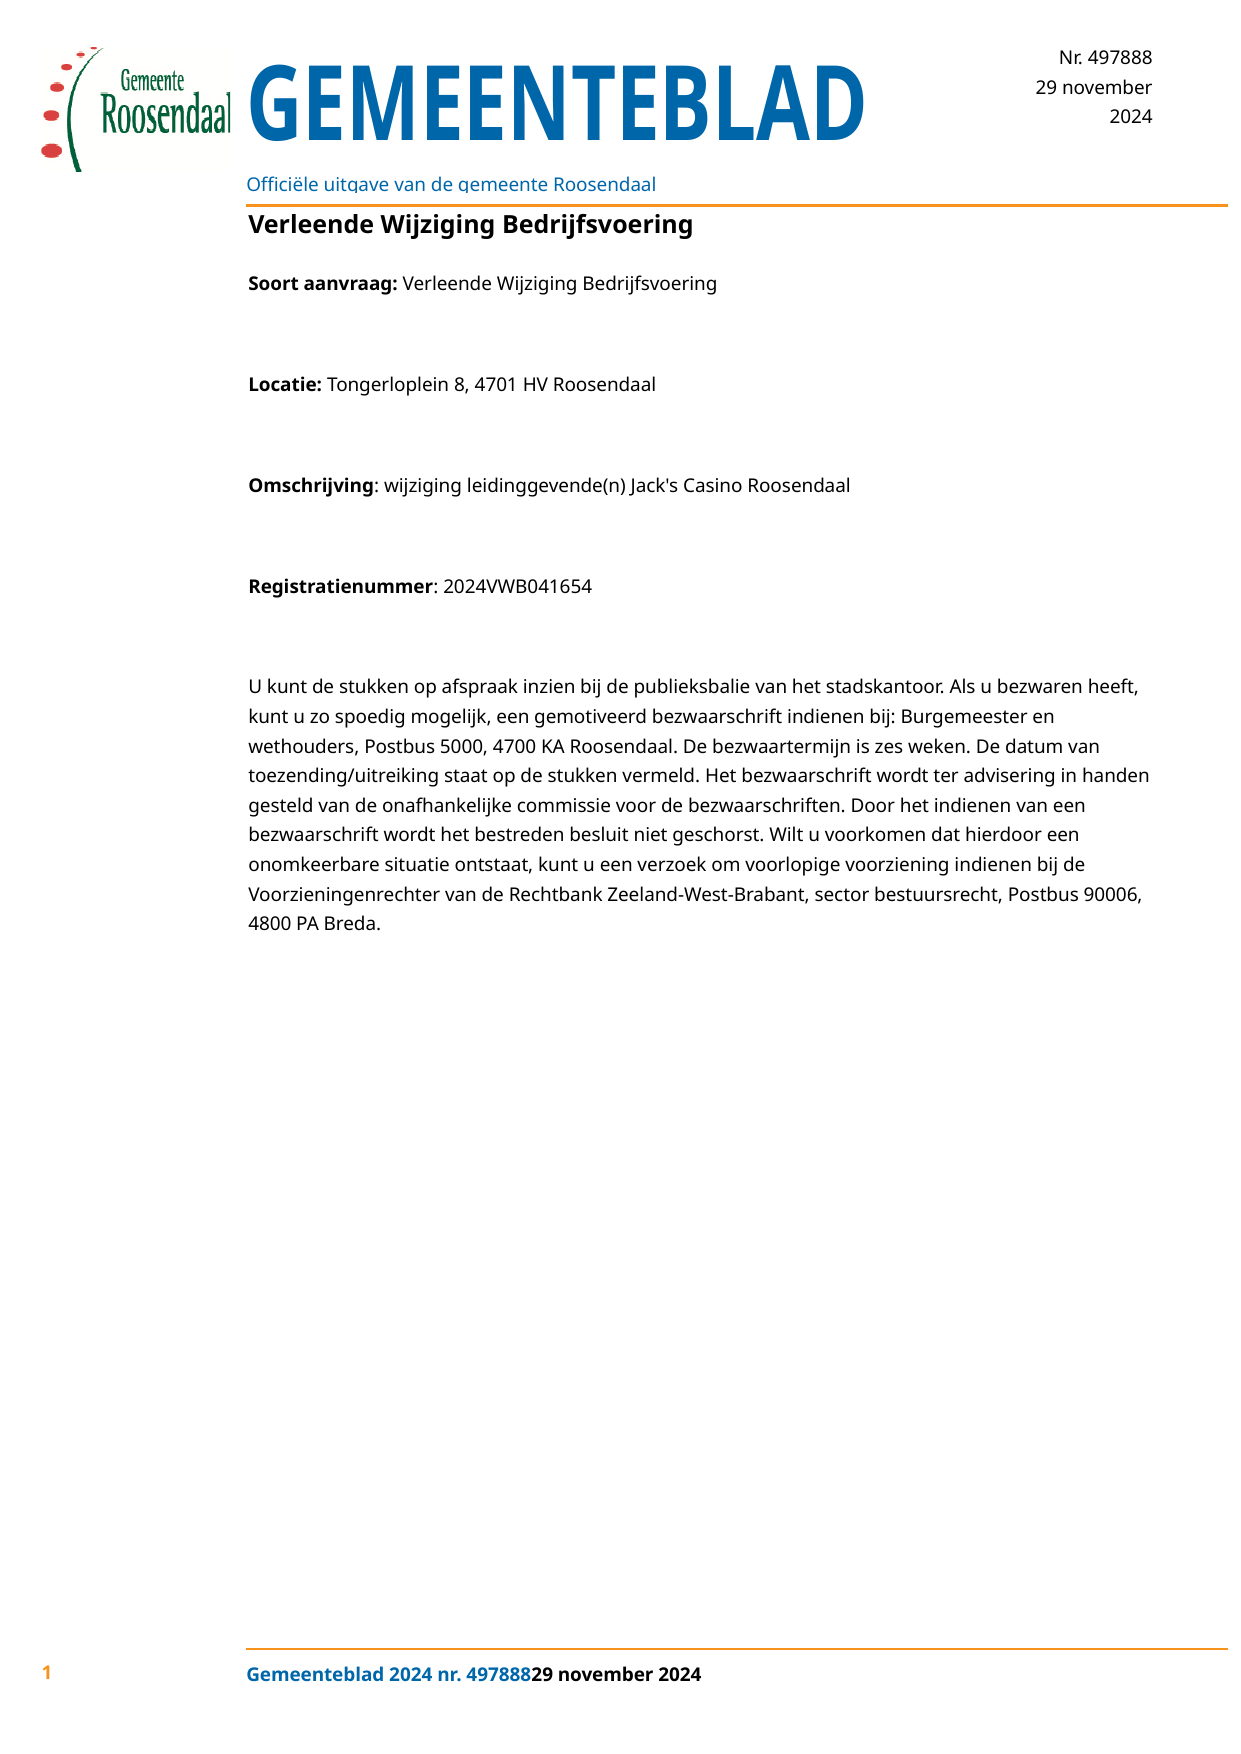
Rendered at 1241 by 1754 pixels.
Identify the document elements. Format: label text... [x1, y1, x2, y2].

text Locatie: Tongerloplein 8, 4701 HV Roosendaal [248, 371, 1152, 397]
text U kunt de stukken op afspraak inzien bij de publieksbalie van het stadskantoor. Als u bezwaren heeft, kunt u zo spoedig mogelijk, een gemotiveerd bezwaarschrift indienen bij: Burgemeester en wethouders, Postbus 5000, 4700 KA Roosendaal. De bezwaartermijn is zes weken. De datum van toezending/uitreiking staat op de stukken vermeld. Het bezwaarschrift wordt ter advisering in handen gesteld van de onafhankelijke commissie voor de bezwaarschriften. Door het indienen van een bezwaarschrift wordt het bestreden besluit niet geschorst. Wilt u voorkomen dat hierdoor een onomkeerbare situatie ontstaat, kunt u een verzoek om voorlopige voorziening indienen bij de Voorzieningenrechter van de Rechtbank Zeeland-West-Brabant, sector bestuursrecht, Postbus 90006, 4800 PA Breda. [248, 674, 1152, 936]
picture [41, 47, 231, 172]
text Omschrijving: wijziging leidinggevende(n) Jack's Casino Roosendaal [248, 472, 1152, 498]
text Verleende Wijziging Bedrijfsvoering [248, 207, 1152, 241]
text Soort aanvraag: Verleende Wijziging Bedrijfsvoering [248, 270, 1152, 296]
text Registratienummer: 2024VWB041654 [248, 573, 1152, 598]
